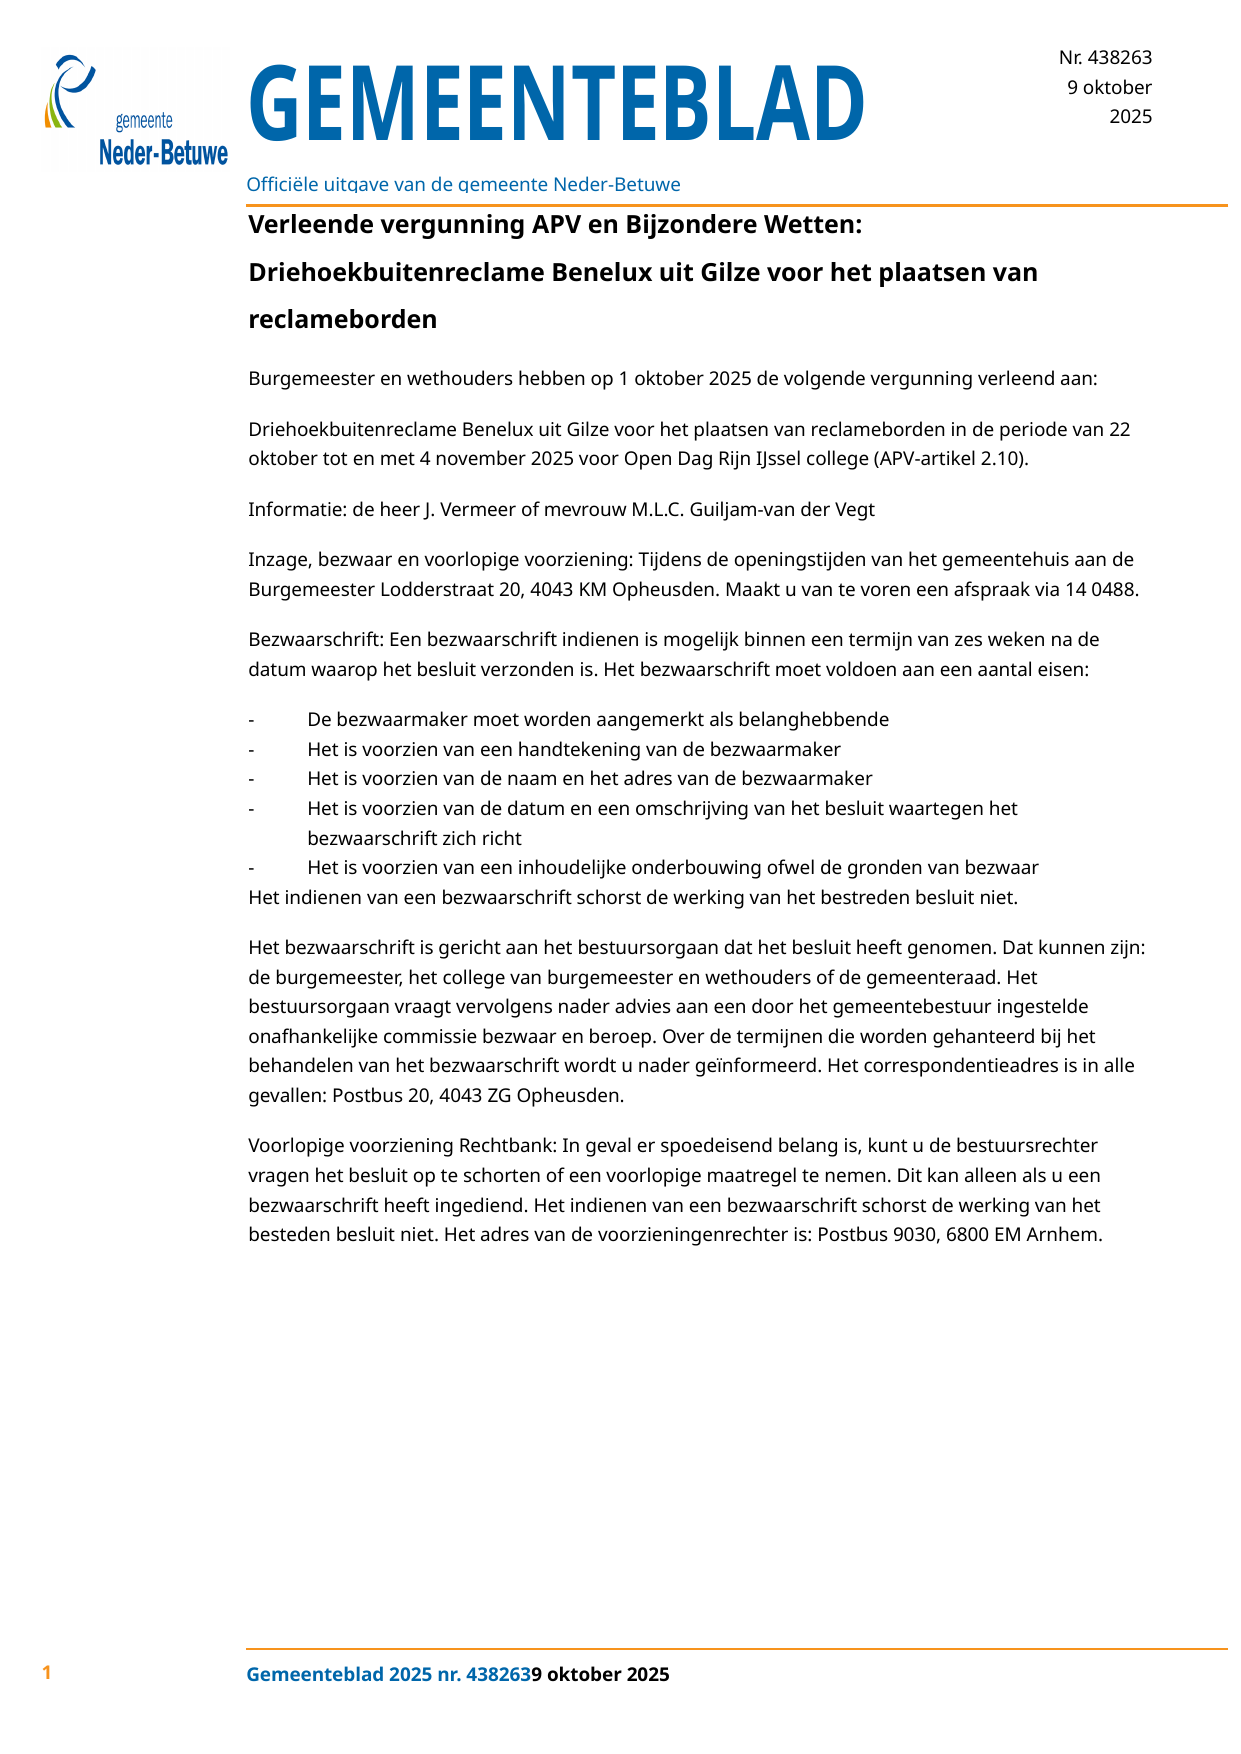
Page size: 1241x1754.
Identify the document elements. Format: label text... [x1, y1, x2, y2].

text Voorlopige voorziening Rechtbank: In geval er spoedeisend belang is, kunt u de bestuursrechter vragen het besluit op te schorten of een voorlopige maatregel te nemen. Dit kan alleen als u een bezwaarschrift heeft ingediend. Het indienen van een bezwaarschrift schorst de werking van het besteden besluit niet. Het adres van de voorzieningenrechter is: Postbus 9030, 6800 EM Arnhem. [248, 1133, 1152, 1247]
picture [41, 47, 231, 172]
list Het is voorzien van de datum en een omschrijving van het besluit waartegen het bezwaarschrift zich richt [248, 795, 1152, 850]
text Inzage, bezwaar en voorlopige voorziening: Tijdens de openingstijden van het gemeentehuis aan de Burgemeester Lodderstraat 20, 4043 KM Opheusden. Maakt u van te voren een afspraak via 14 0488. [248, 546, 1152, 602]
text Burgemeester en wethouders hebben op 1 oktober 2025 de volgende vergunning verleend aan: [248, 366, 1152, 391]
list Het is voorzien van de naam en het adres van de bezwaarmaker [248, 766, 1152, 791]
text Het bezwaarschrift is gericht aan het bestuursorgaan dat het besluit heeft genomen. Dat kunnen zijn: de burgemeester, het college van burgemeester en wethouders of de gemeenteraad. Het bestuursorgaan vraagt vervolgens nader advies aan een door het gemeentebestuur ingestelde onafhankelijke commissie bezwaar en beroep. Over de termijnen die worden gehanteerd bij het behandelen van het bezwaarschrift wordt u nader geïnformeerd. Het correspondentieadres is in alle gevallen: Postbus 20, 4043 ZG Opheusden. [248, 934, 1152, 1108]
text Driehoekbuitenreclame Benelux uit Gilze voor het plaatsen van reclameborden in de periode van 22 oktober tot en met 4 november 2025 voor Open Dag Rijn IJssel college (APV-artikel 2.10). [248, 416, 1152, 471]
list De bezwaarmaker moet worden aangemerkt als belanghebbende [248, 706, 1152, 732]
text Bezwaarschrift: Een bezwaarschrift indienen is mogelijk binnen een termijn van zes weken na de datum waarop het besluit verzonden is. Het bezwaarschrift moet voldoen aan een aantal eisen: [248, 626, 1152, 682]
text Het indienen van een bezwaarschrift schorst de werking van het bestreden besluit niet. [248, 884, 1152, 909]
text Informatie: de heer J. Vermeer of mevrouw M.L.C. Guiljam-van der Vegt [248, 496, 1152, 522]
list Het is voorzien van een handtekening van de bezwaarmaker [248, 736, 1152, 762]
text Verleende vergunning APV en Bijzondere Wetten: Driehoekbuitenreclame Benelux uit Gilze voor het plaatsen van reclameborden [248, 207, 1152, 336]
list Het is voorzien van een inhoudelijke onderbouwing ofwel de gronden van bezwaar [248, 854, 1152, 880]
